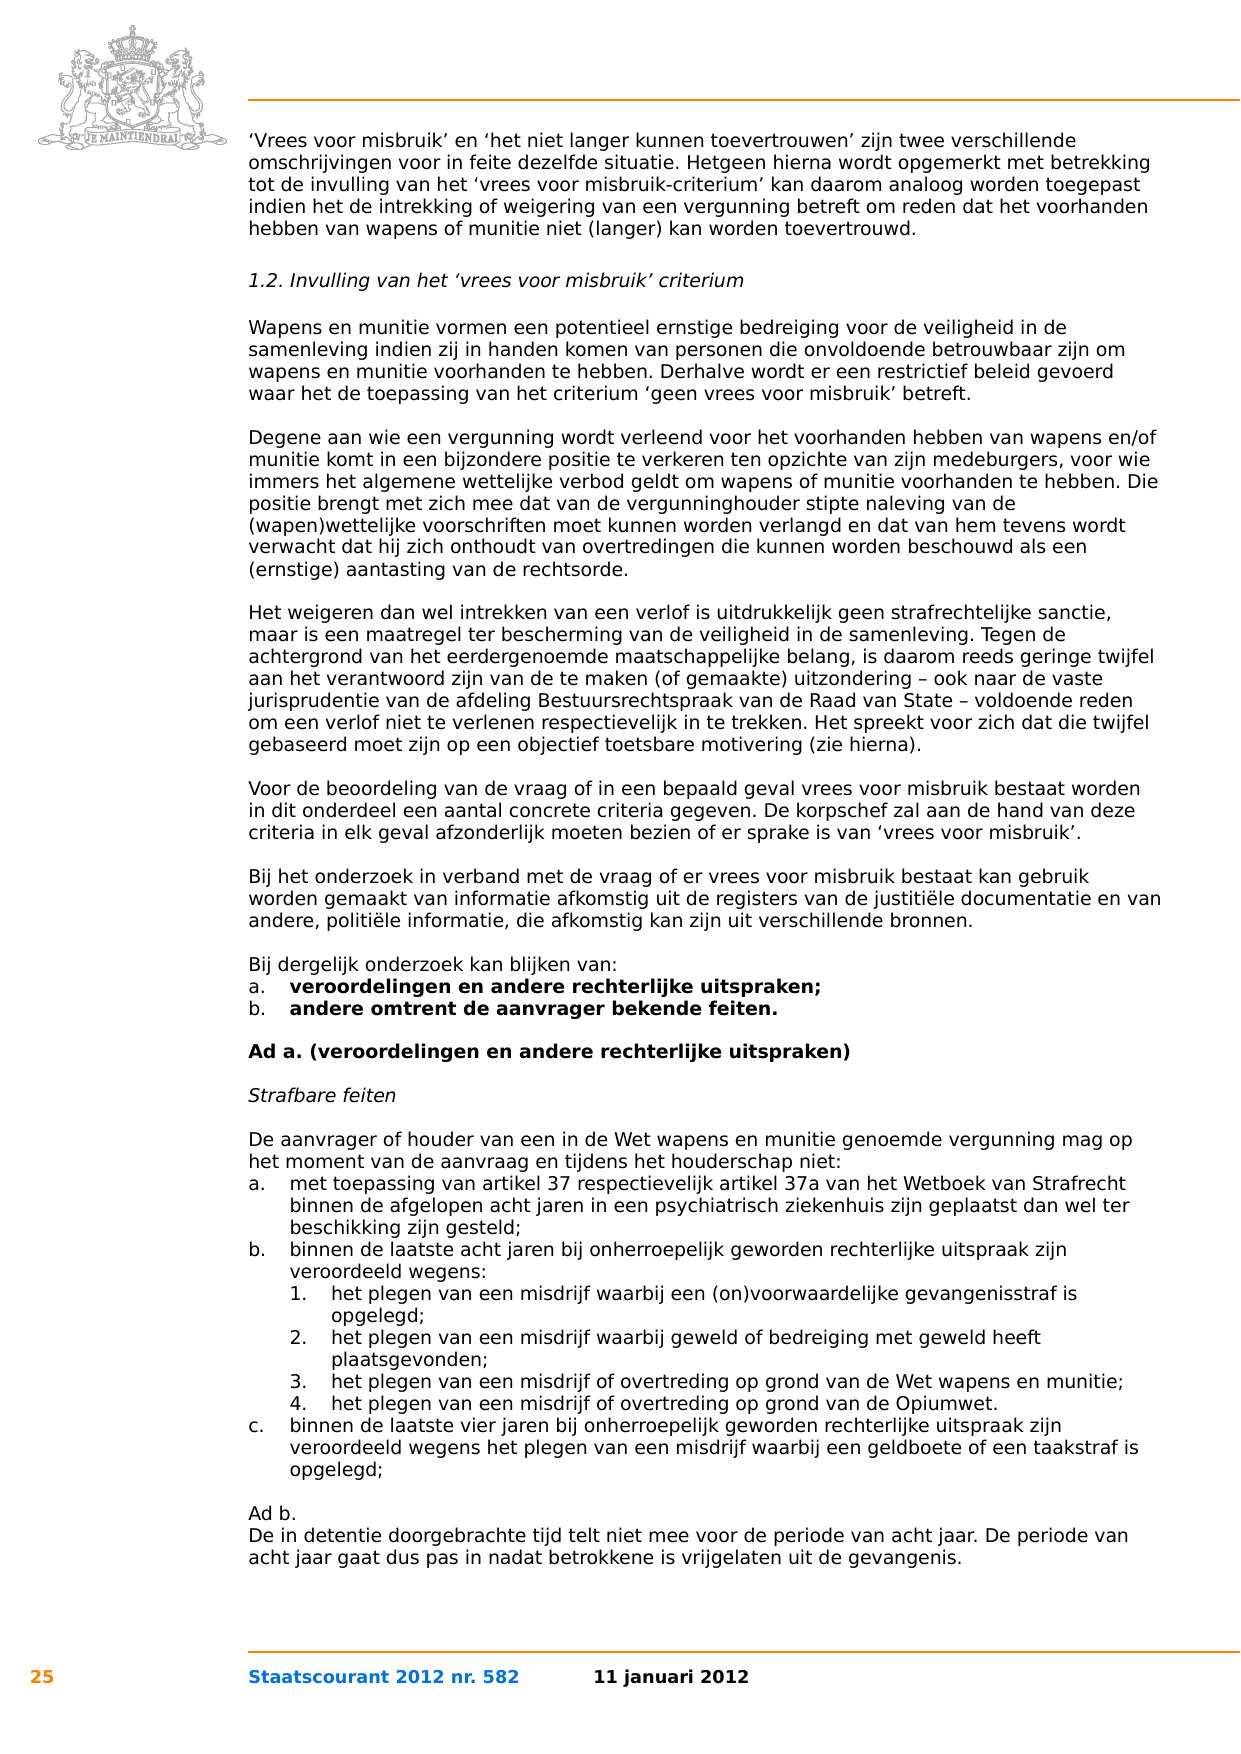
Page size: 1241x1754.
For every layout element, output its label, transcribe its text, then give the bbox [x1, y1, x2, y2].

text Het weigeren dan wel intrekken van een verlof is uitdrukkelijk geen strafrechtelijke sanctie, maar is een maatregel ter bescherming van de veiligheid in de samenleving. Tegen de achtergrond van het eerdergenoemde maatschappelijke belang, is daarom reeds geringe twijfel aan het verantwoord zijn van de te maken (of gemaakte) uitzondering – ook naar de vaste jurisprudentie van de afdeling Bestuursrechtspraak van de Raad van State – voldoende reden om een verlof niet te verlenen respectievelijk in te trekken. Het spreekt voor zich dat die twijfel gebaseerd moet zijn op een objectief toetsbare motivering (zie hierna). [248, 602, 1163, 756]
text Ad b. [248, 1503, 1163, 1525]
text 1. het plegen van een misdrijf waarbij een (on)voorwaardelijke gevangenisstraf is opgelegd; [289, 1283, 1163, 1327]
text 3. het plegen van een misdrijf of overtreding op grond van de Wet wapens en munitie; [289, 1371, 1163, 1393]
text ‘Vrees voor misbruik’ en ‘het niet langer kunnen toevertrouwen’ zijn twee verschillende omschrijvingen voor in feite dezelfde situatie. Hetgeen hierna wordt opgemerkt met betrekking tot de invulling van het ‘vrees voor misbruik-criterium’ kan daarom analoog worden toegepast indien het de intrekking of weigering van een vergunning betreft om reden dat het voorhanden hebben van wapens of munitie niet (langer) kan worden toevertrouwd. [248, 130, 1163, 240]
text c. binnen de laatste vier jaren bij onherroepelijk geworden rechterlijke uitspraak zijn veroordeeld wegens het plegen van een misdrijf waarbij een geldboete of een taakstraf is opgelegd; [248, 1415, 1163, 1481]
text b. binnen de laatste acht jaren bij onherroepelijk geworden rechterlijke uitspraak zijn veroordeeld wegens: [248, 1239, 1163, 1283]
text Bij het onderzoek in verband met de vraag of er vrees voor misbruik bestaat kan gebruik worden gemaakt van informatie afkomstig uit de registers van de justitiële documentatie en van andere, politiële informatie, die afkomstig kan zijn uit verschillende bronnen. [248, 866, 1163, 932]
text a. veroordelingen en andere rechterlijke uitspraken; [248, 976, 1163, 998]
text a. met toepassing van artikel 37 respectievelijk artikel 37a van het Wetboek van Strafrecht binnen de afgelopen acht jaren in een psychiatrisch ziekenhuis zijn geplaatst dan wel ter beschikking zijn gesteld; [248, 1173, 1163, 1239]
subtitle 1.2. Invulling van het ‘vrees voor misbruik’ criterium [248, 270, 1163, 292]
text 4. het plegen van een misdrijf of overtreding op grond van de Opiumwet. [289, 1393, 1163, 1415]
picture [38, 25, 227, 150]
subtitle Ad a. (veroordelingen en andere rechterlijke uitspraken) [248, 1041, 1163, 1063]
text 2. het plegen van een misdrijf waarbij geweld of bedreiging met geweld heeft plaatsgevonden; [289, 1327, 1163, 1371]
text Wapens en munitie vormen een potentieel ernstige bedreiging voor de veiligheid in de samenleving indien zij in handen komen van personen die onvoldoende betrouwbaar zijn om wapens en munitie voorhanden te hebben. Derhalve wordt er een restrictief beleid gevoerd waar het de toepassing van het criterium ‘geen vrees voor misbruik’ betreft. [248, 317, 1163, 405]
text b. andere omtrent de aanvrager bekende feiten. [248, 998, 1163, 1019]
text Voor de beoordeling van de vraag of in een bepaald geval vrees voor misbruik bestaat worden in dit onderdeel een aantal concrete criteria gegeven. De korpschef zal aan de hand van deze criteria in elk geval afzonderlijk moeten bezien of er sprake is van ‘vrees voor misbruik’. [248, 778, 1163, 844]
text De aanvrager of houder van een in de Wet wapens en munitie genoemde vergunning mag op het moment van de aanvraag en tijdens het houderschap niet: [248, 1129, 1163, 1173]
text De in detentie doorgebrachte tijd telt niet mee voor de periode van acht jaar. De periode van acht jaar gaat dus pas in nadat betrokkene is vrijgelaten uit de gevangenis. [248, 1525, 1163, 1569]
subtitle Strafbare feiten [248, 1085, 1163, 1107]
text Degene aan wie een vergunning wordt verleend voor het voorhanden hebben van wapens en/of munitie komt in een bijzondere positie te verkeren ten opzichte van zijn medeburgers, voor wie immers het algemene wettelijke verbod geldt om wapens of munitie voorhanden te hebben. Die positie brengt met zich mee dat van de vergunninghouder stipte naleving van de (wapen)wettelijke voorschriften moet kunnen worden verlangd en dat van hem tevens wordt verwacht dat hij zich onthoudt van overtredingen die kunnen worden beschouwd als een (ernstige) aantasting van de rechtsorde. [248, 427, 1163, 580]
text Bij dergelijk onderzoek kan blijken van: [248, 954, 1163, 976]
